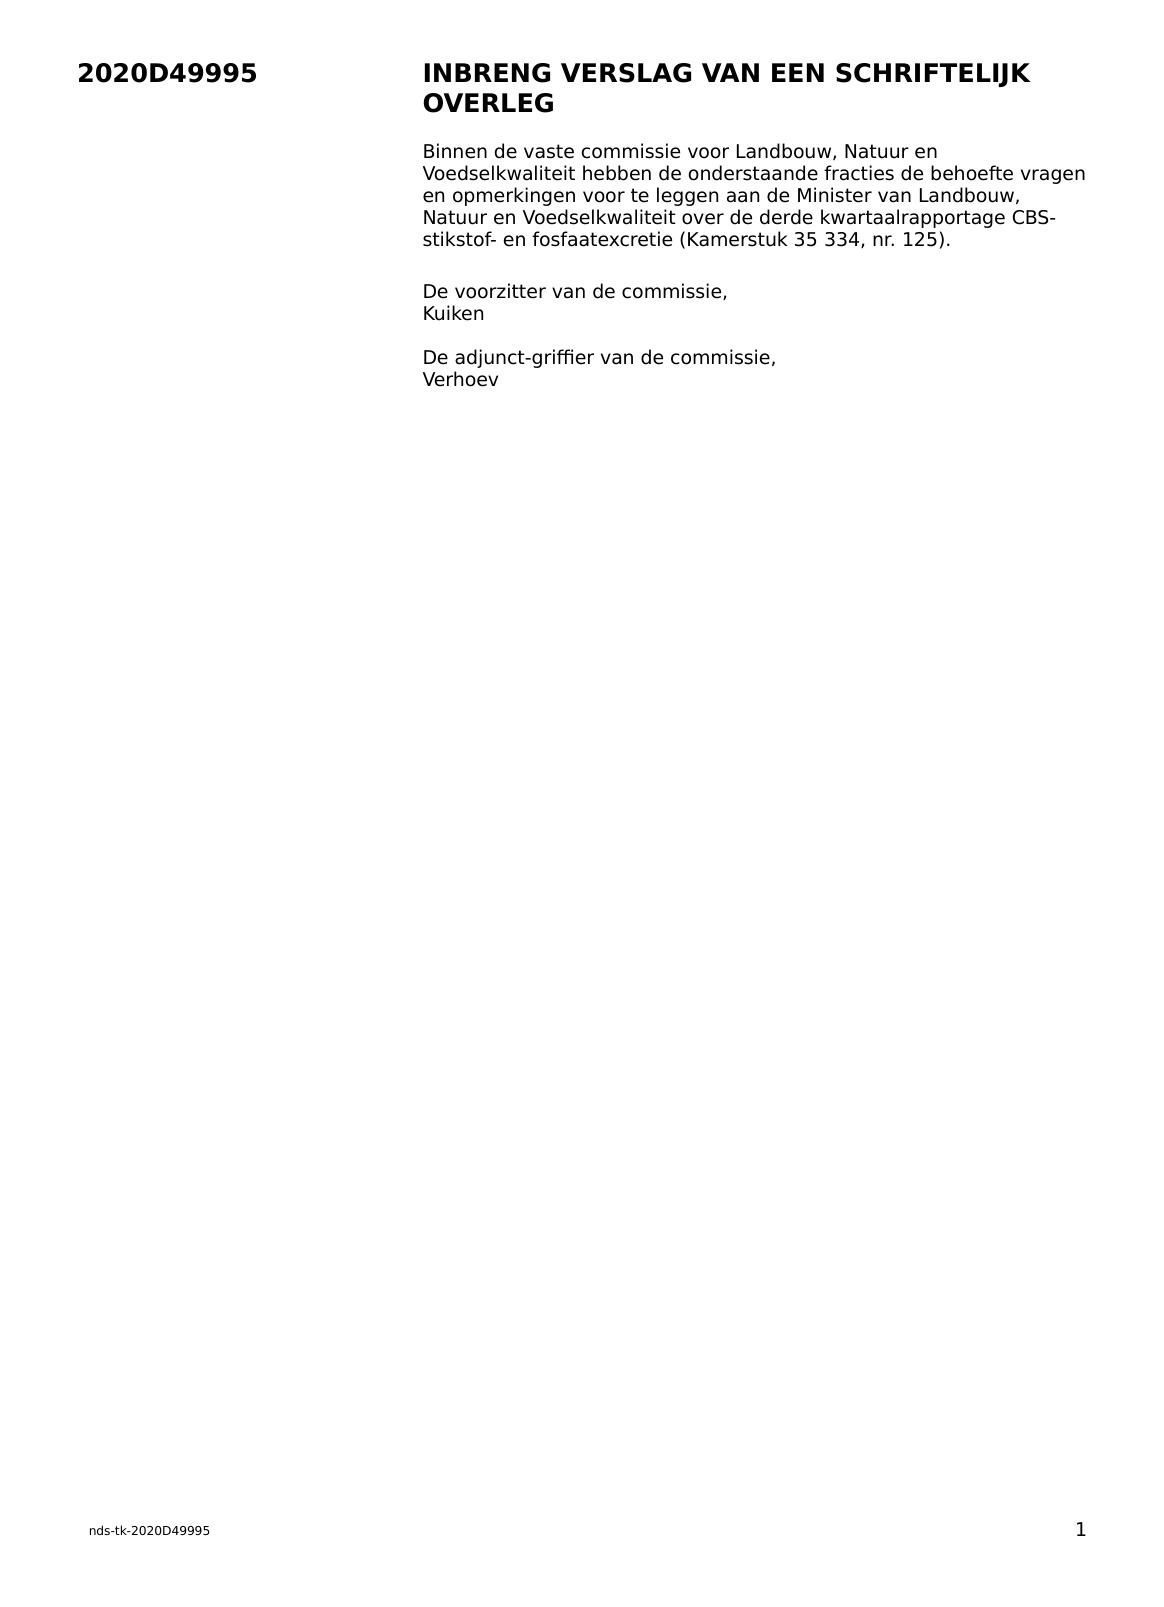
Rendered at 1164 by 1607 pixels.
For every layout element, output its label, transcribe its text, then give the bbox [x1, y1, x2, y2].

text De adjunct-griffier van de commissie, Verhoev [422, 347, 1087, 391]
text Binnen de vaste commissie voor Landbouw, Natuur en Voedselkwaliteit hebben de onderstaande fracties de behoefte vragen en opmerkingen voor te leggen aan de Minister van Landbouw, Natuur en Voedselkwaliteit over de derde kwartaalrapportage CBS-stikstof- en fosfaatexcretie (Kamerstuk 35 334, nr. 125). [422, 141, 1087, 251]
text 2020D49995 INBRENG VERSLAG VAN EEN SCHRIFTELIJK OVERLEG [77, 59, 1087, 118]
text nds-tk-2020D49995 [88, 1524, 323, 1538]
text De voorzitter van de commissie, Kuiken [422, 281, 1087, 324]
